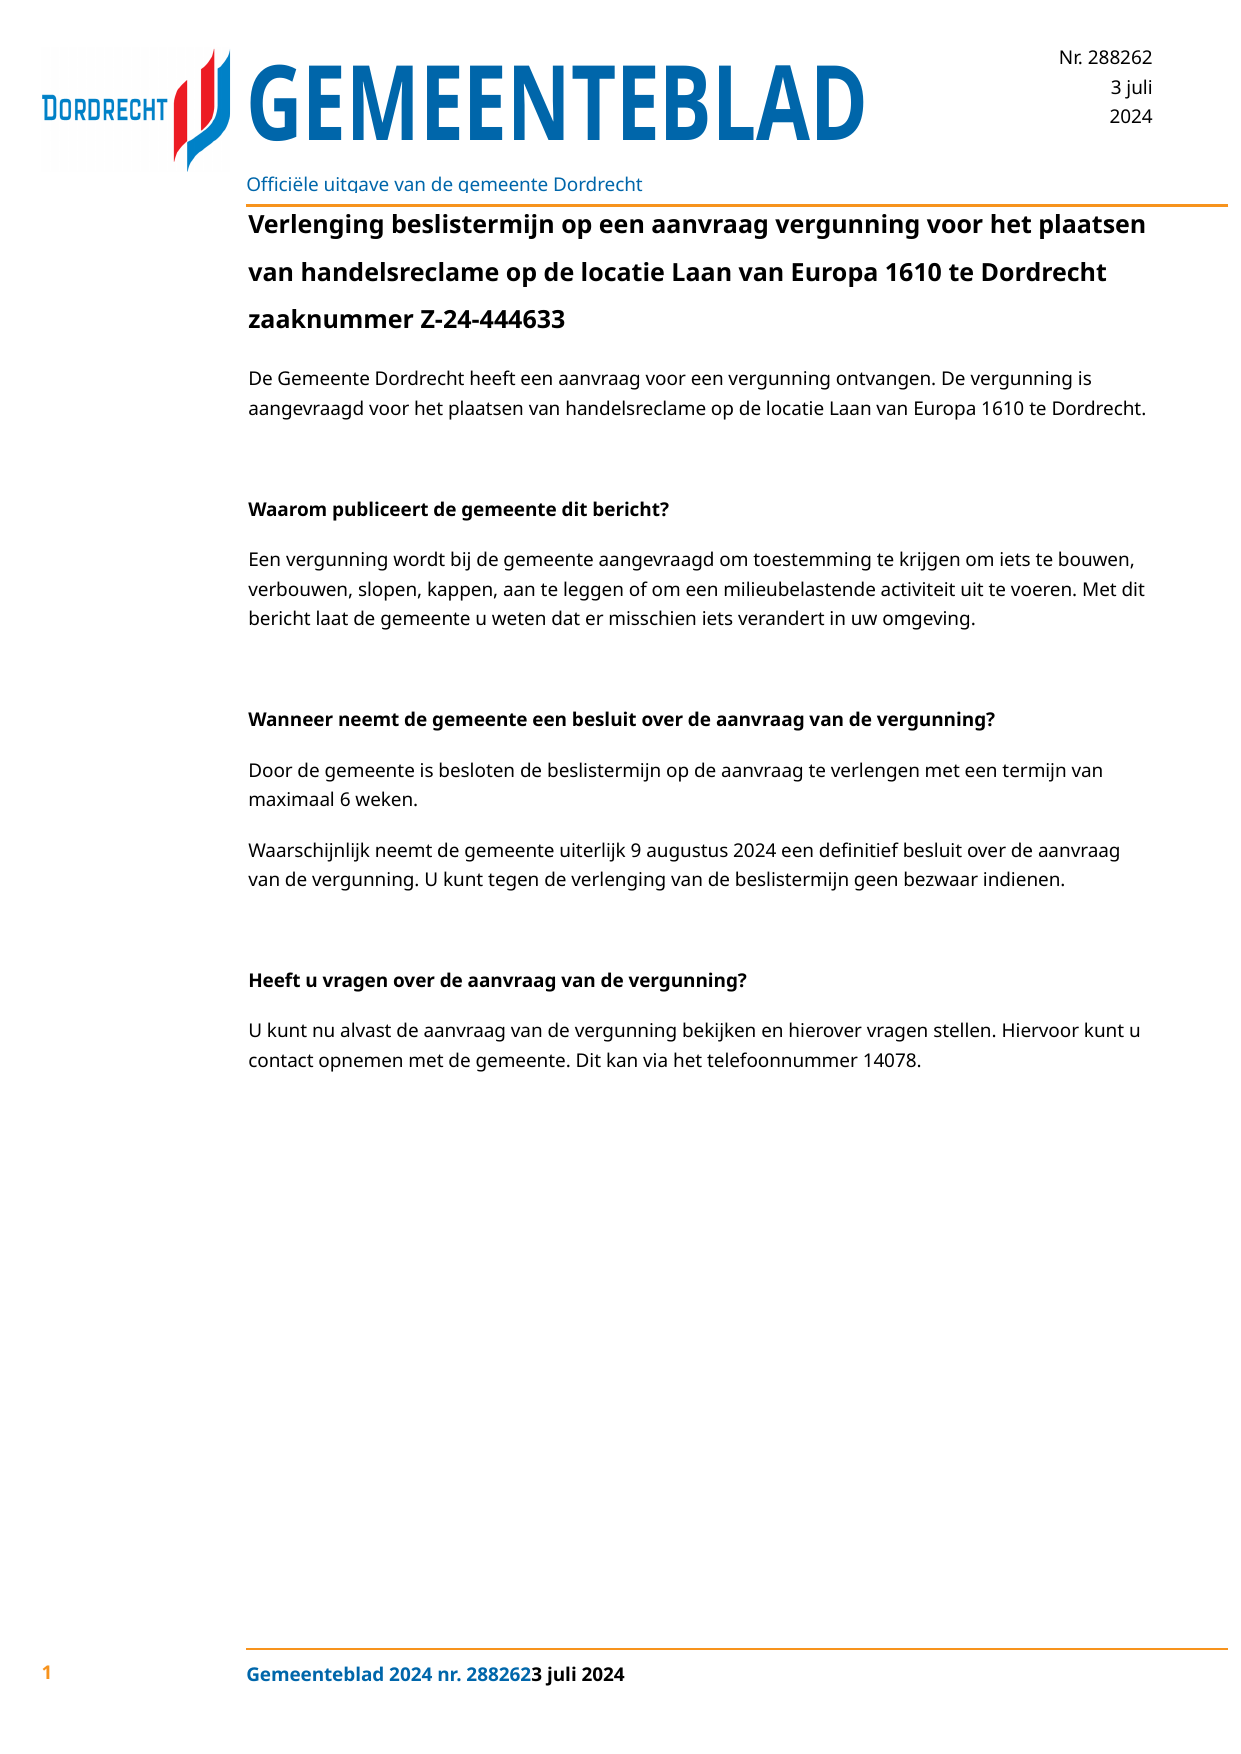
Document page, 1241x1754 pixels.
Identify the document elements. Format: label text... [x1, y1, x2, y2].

text U kunt nu alvast de aanvraag van de vergunning bekijken en hierover vragen stellen. Hiervoor kunt u contact opnemen met de gemeente. Dit kan via het telefoonnummer 14078. [248, 1018, 1152, 1073]
text Verlenging beslistermijn op een aanvraag vergunning voor het plaatsen van handelsreclame op de locatie Laan van Europa 1610 te Dordrecht zaaknummer Z-24-444633 [248, 207, 1152, 336]
text Door de gemeente is besloten de beslistermijn op de aanvraag te verlengen met een termijn van maximaal 6 weken. [248, 757, 1152, 812]
text Waarschijnlijk neemt de gemeente uiterlijk 9 augustus 2024 een definitief besluit over de aanvraag van de vergunning. U kunt tegen de verlenging van de beslistermijn geen bezwaar indienen. [248, 837, 1152, 892]
text Een vergunning wordt bij de gemeente aangevraagd om toestemming te krijgen om iets te bouwen, verbouwen, slopen, kappen, aan te leggen of om een milieubelastende activiteit uit te voeren. Met dit bericht laat de gemeente u weten dat er misschien iets verandert in uw omgeving. [248, 546, 1152, 631]
picture [41, 47, 231, 172]
text Waarom publiceert de gemeente dit bericht? [248, 496, 1152, 522]
text De Gemeente Dordrecht heeft een aanvraag voor een vergunning ontvangen. De vergunning is aangevraagd voor het plaatsen van handelsreclame op de locatie Laan van Europa 1610 te Dordrecht. [248, 366, 1152, 421]
text Heeft u vragen over de aanvraag van de vergunning? [248, 967, 1152, 993]
text Wanneer neemt de gemeente een besluit over de aanvraag van de vergunning? [248, 706, 1152, 732]
